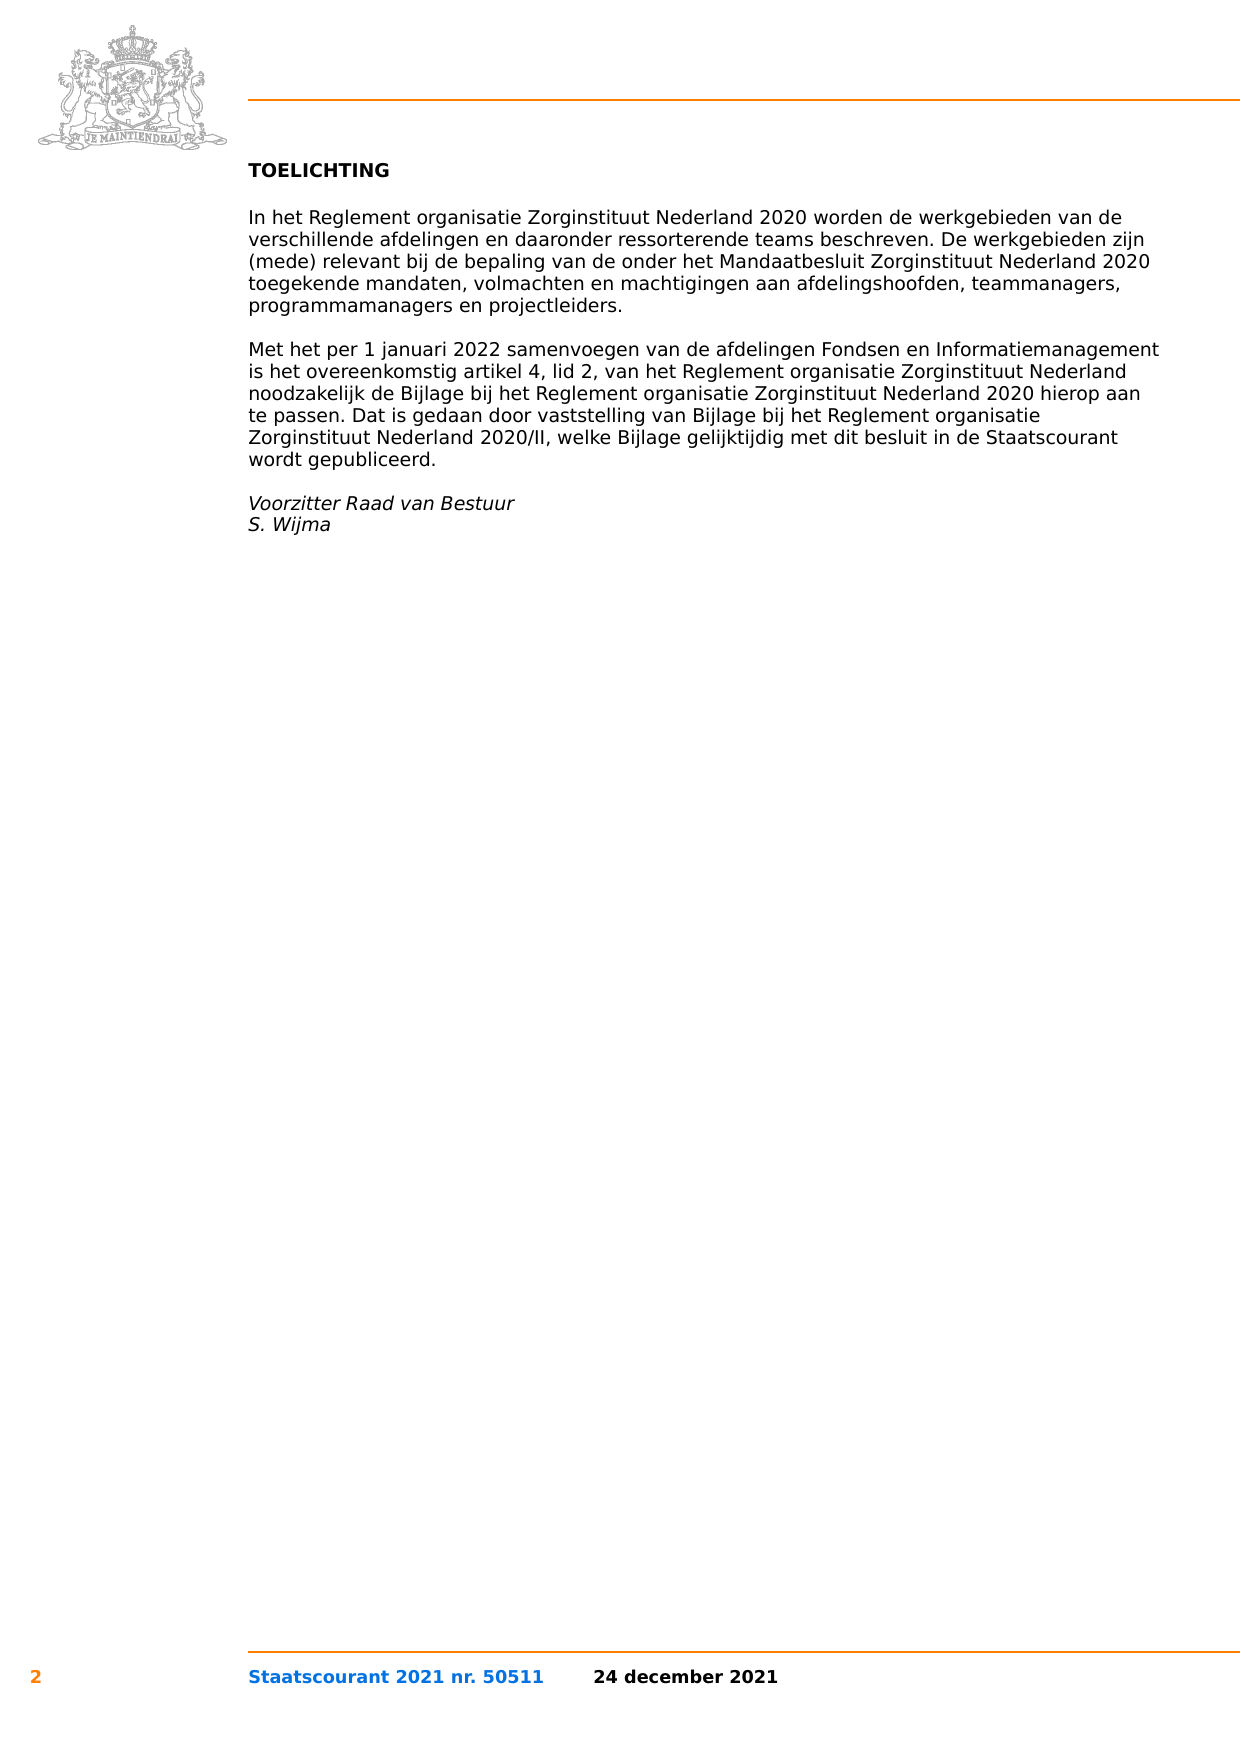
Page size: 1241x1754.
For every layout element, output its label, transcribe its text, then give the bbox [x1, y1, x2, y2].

text Met het per 1 januari 2022 samenvoegen van de afdelingen Fondsen en Informatiemanagement is het overeenkomstig artikel 4, lid 2, van het Reglement organisatie Zorginstituut Nederland noodzakelijk de Bijlage bij het Reglement organisatie Zorginstituut Nederland 2020 hierop aan te passen. Dat is gedaan door vaststelling van Bijlage bij het Reglement organisatie Zorginstituut Nederland 2020/II, welke Bijlage gelijktijdig met dit besluit in de Staatscourant wordt gepubliceerd. [248, 339, 1163, 471]
picture [38, 25, 227, 150]
subtitle TOELICHTING [248, 160, 1163, 182]
text In het Reglement organisatie Zorginstituut Nederland 2020 worden de werkgebieden van de verschillende afdelingen en daaronder ressorterende teams beschreven. De werkgebieden zijn (mede) relevant bij de bepaling van de onder het Mandaatbesluit Zorginstituut Nederland 2020 toegekende mandaten, volmachten en machtigingen aan afdelingshoofden, teammanagers, programmamanagers en projectleiders. [248, 207, 1163, 317]
text Voorzitter Raad van Bestuur S. Wijma [248, 492, 1163, 536]
